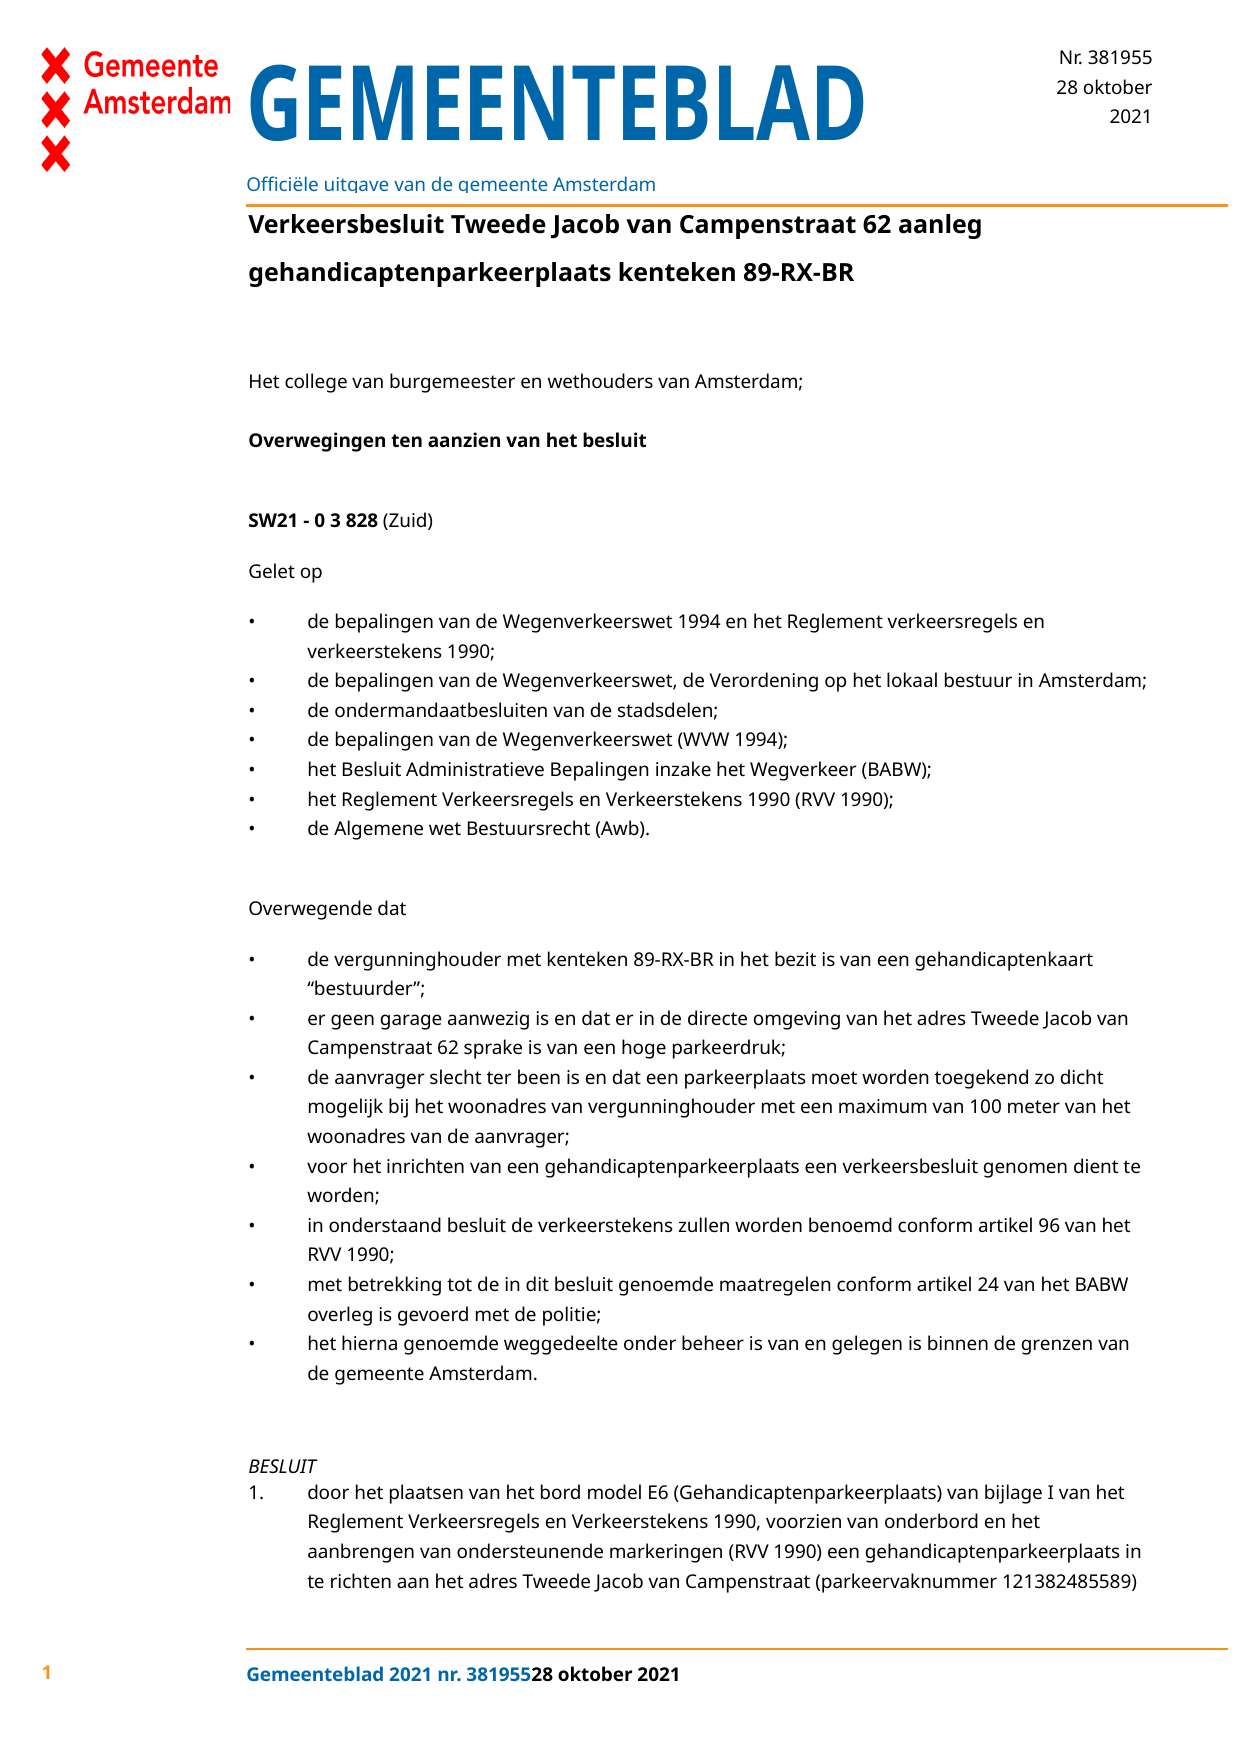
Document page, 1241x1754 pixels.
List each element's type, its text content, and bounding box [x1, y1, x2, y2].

text BESLUIT [248, 1453, 1152, 1479]
list het Besluit Administratieve Bepalingen inzake het Wegverkeer (BABW); [248, 756, 1152, 782]
list de vergunninghouder met kenteken 89-RX-BR in het bezit is van een gehandicaptenkaart “bestuurder”; [248, 946, 1152, 1001]
text Overwegende dat [248, 895, 1152, 921]
list de bepalingen van de Wegenverkeerswet (WVW 1994); [248, 727, 1152, 752]
list het hierna genoemde weggedeelte onder beheer is van en gelegen is binnen de grenzen van de gemeente Amsterdam. [248, 1330, 1152, 1386]
list in onderstaand besluit de verkeerstekens zullen worden benoemd conform artikel 96 van het RVV 1990; [248, 1212, 1152, 1267]
list de aanvrager slecht ter been is en dat een parkeerplaats moet worden toegekend zo dicht mogelijk bij het woonadres van vergunninghouder met een maximum van 100 meter van het woonadres van de aanvrager; [248, 1064, 1152, 1149]
list de Algemene wet Bestuursrecht (Awb). [248, 815, 1152, 841]
list door het plaatsen van het bord model E6 (Gehandicaptenparkeerplaats) van bijlage I van het Reglement Verkeersregels en Verkeerstekens 1990, voorzien van onderbord en het aanbrengen van ondersteunende markeringen (RVV 1990) een gehandicaptenparkeerplaats in te richten aan het adres Tweede Jacob van Campenstraat (parkeervaknummer 121382485589) [248, 1479, 1152, 1594]
list met betrekking tot de in dit besluit genoemde maatregelen conform artikel 24 van het BABW overleg is gevoerd met de politie; [248, 1271, 1152, 1326]
list de bepalingen van de Wegenverkeerswet 1994 en het Reglement verkeersregels en verkeerstekens 1990; [248, 608, 1152, 663]
text Gelet op [248, 558, 1152, 583]
text Het college van burgemeester en wethouders van Amsterdam; [248, 368, 1152, 394]
list er geen garage aanwezig is en dat er in de directe omgeving van het adres Tweede Jacob van Campenstraat 62 sprake is van een hoge parkeerdruk; [248, 1005, 1152, 1060]
list voor het inrichten van een gehandicaptenparkeerplaats een verkeersbesluit genomen dient te worden; [248, 1153, 1152, 1208]
list de ondermandaatbesluiten van de stadsdelen; [248, 697, 1152, 723]
text Verkeersbesluit Tweede Jacob van Campenstraat 62 aanleg gehandicaptenparkeerplaats kenteken 89-RX-BR [248, 207, 1152, 288]
list het Reglement Verkeersregels en Verkeerstekens 1990 (RVV 1990); [248, 786, 1152, 811]
text SW21 - 0 3 828 (Zuid) [248, 507, 1152, 533]
picture [41, 47, 231, 172]
list de bepalingen van de Wegenverkeerswet, de Verordening op het lokaal bestuur in Amsterdam; [248, 667, 1152, 693]
text Overwegingen ten aanzien van het besluit [248, 427, 1152, 453]
